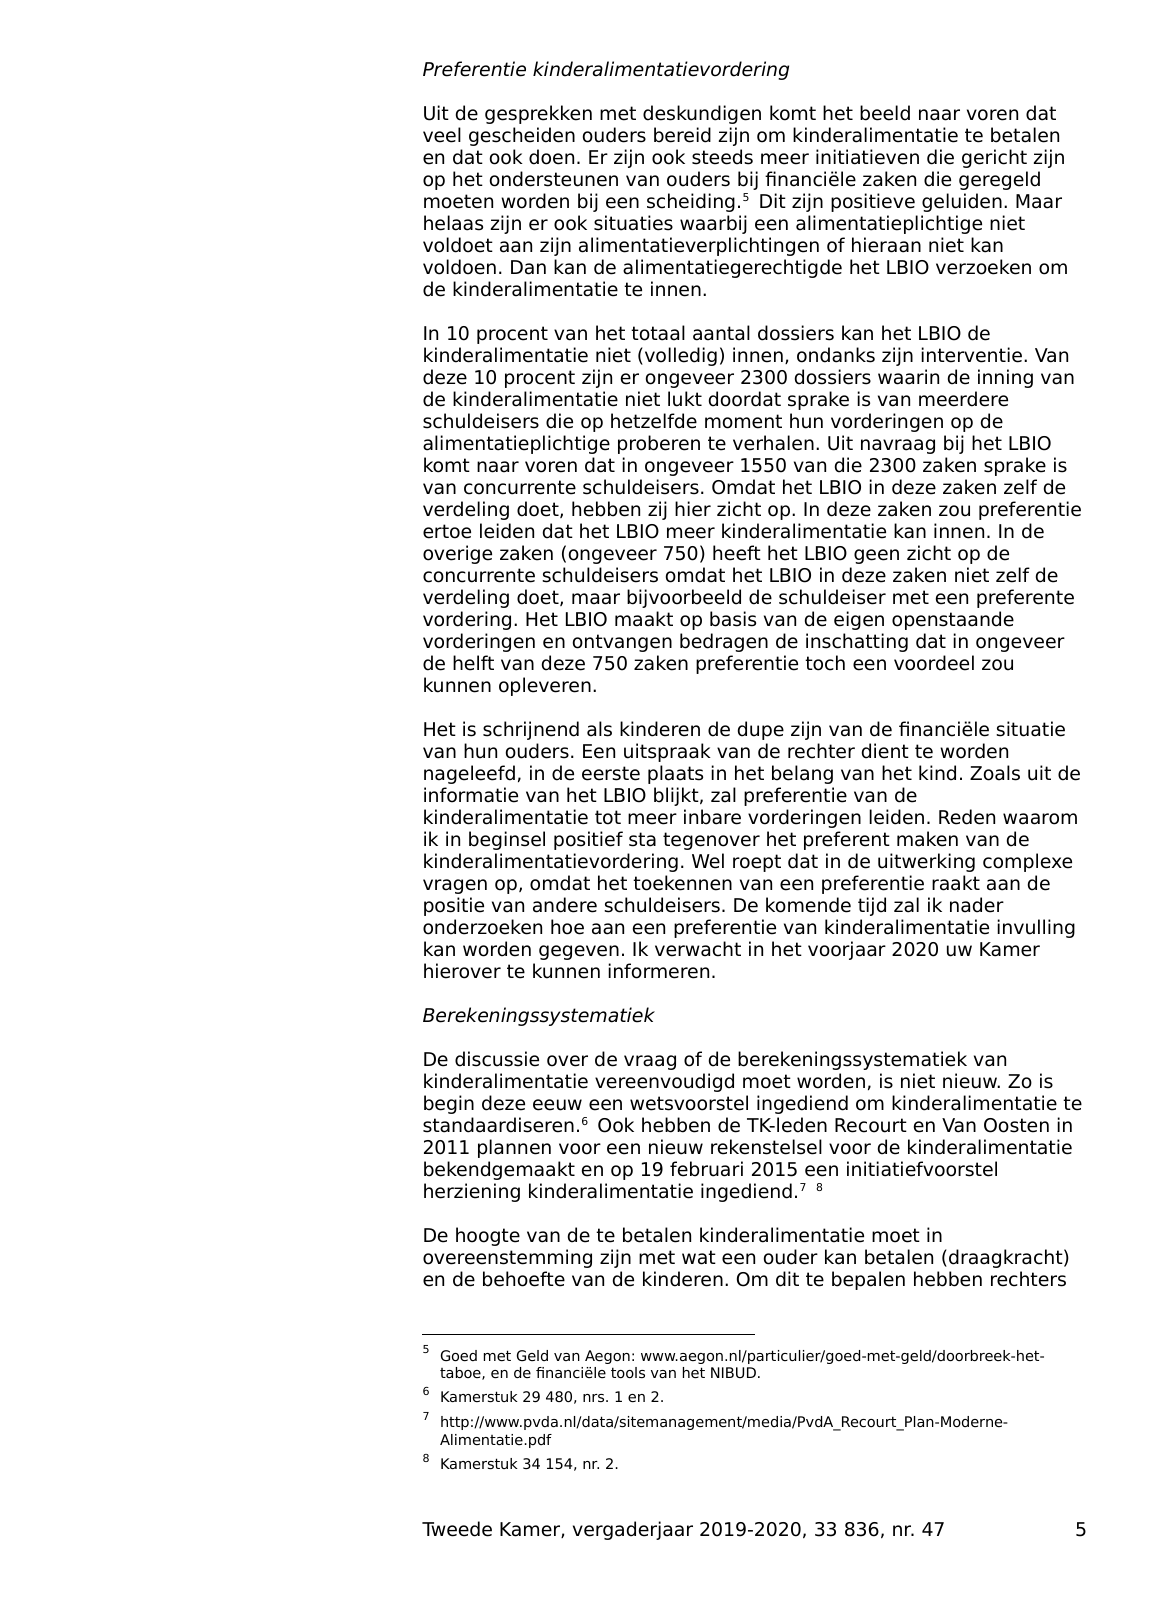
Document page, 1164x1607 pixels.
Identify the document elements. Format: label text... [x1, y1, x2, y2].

text Kamerstuk 29 480, nrs. 1 en 2. [422, 1385, 1087, 1407]
text Kamerstuk 34 154, nr. 2. [422, 1452, 1087, 1474]
text Goed met Geld van Aegon: www.aegon.nl/particulier/goed-met-geld/doorbreek-het-taboe, en de financiële tools van het NIBUD. [422, 1343, 1087, 1382]
subtitle Berekeningssystematiek [422, 1005, 1087, 1027]
text Het is schrijnend als kinderen de dupe zijn van de financiële situatie van hun ouders. Een uitspraak van de rechter dient te worden nageleefd, in de eerste plaats in het belang van het kind. Zoals uit de informatie van het LBIO blijkt, zal preferentie van de kinderalimentatie tot meer inbare vorderingen leiden. Reden waarom ik in beginsel positief sta tegenover het preferent maken van de kinderalimentatievordering. Wel roept dat in de uitwerking complexe vragen op, omdat het toekennen van een preferentie raakt aan de positie van andere schuldeisers. De komende tijd zal ik nader onderzoeken hoe aan een preferentie van kinderalimentatie invulling kan worden gegeven. Ik verwacht in het voorjaar 2020 uw Kamer hierover te kunnen informeren. [422, 719, 1087, 983]
text De discussie over de vraag of de berekeningssystematiek van kinderalimentatie vereenvoudigd moet worden, is niet nieuw. Zo is begin deze eeuw een wetsvoorstel ingediend om kinderalimentatie te standaardiseren. Ook hebben de TK-leden Recourt en Van Oosten in 2011 plannen voor een nieuw rekenstelsel voor de kinderalimentatie bekendgemaakt en op 19 februari 2015 een initiatiefvoorstel herziening kinderalimentatie ingediend. [422, 1049, 1087, 1203]
subtitle Preferentie kinderalimentatievordering [422, 59, 1087, 81]
text http://www.pvda.nl/data/sitemanagement/media/PvdA_Recourt_Plan-Moderne-Alimentatie.pdf [422, 1410, 1087, 1449]
text De hoogte van de te betalen kinderalimentatie moet in overeenstemming zijn met wat een ouder kan betalen (draagkracht) en de behoefte van de kinderen. Om dit te bepalen hebben rechters [422, 1225, 1087, 1291]
text In 10 procent van het totaal aantal dossiers kan het LBIO de kinderalimentatie niet (volledig) innen, ondanks zijn interventie. Van deze 10 procent zijn er ongeveer 2300 dossiers waarin de inning van de kinderalimentatie niet lukt doordat sprake is van meerdere schuldeisers die op hetzelfde moment hun vorderingen op de alimentatieplichtige proberen te verhalen. Uit navraag bij het LBIO komt naar voren dat in ongeveer 1550 van die 2300 zaken sprake is van concurrente schuldeisers. Omdat het LBIO in deze zaken zelf de verdeling doet, hebben zij hier zicht op. In deze zaken zou preferentie ertoe leiden dat het LBIO meer kinderalimentatie kan innen. In de overige zaken (ongeveer 750) heeft het LBIO geen zicht op de concurrente schuldeisers omdat het LBIO in deze zaken niet zelf de verdeling doet, maar bijvoorbeeld de schuldeiser met een preferente vordering. Het LBIO maakt op basis van de eigen openstaande vorderingen en ontvangen bedragen de inschatting dat in ongeveer de helft van deze 750 zaken preferentie toch een voordeel zou kunnen opleveren. [422, 323, 1087, 697]
text Uit de gesprekken met deskundigen komt het beeld naar voren dat veel gescheiden ouders bereid zijn om kinderalimentatie te betalen en dat ook doen. Er zijn ook steeds meer initiatieven die gericht zijn op het ondersteunen van ouders bij financiële zaken die geregeld moeten worden bij een scheiding. Dit zijn positieve geluiden. Maar helaas zijn er ook situaties waarbij een alimentatieplichtige niet voldoet aan zijn alimentatieverplichtingen of hieraan niet kan voldoen. Dan kan de alimentatiegerechtigde het LBIO verzoeken om de kinderalimentatie te innen. [422, 103, 1087, 301]
